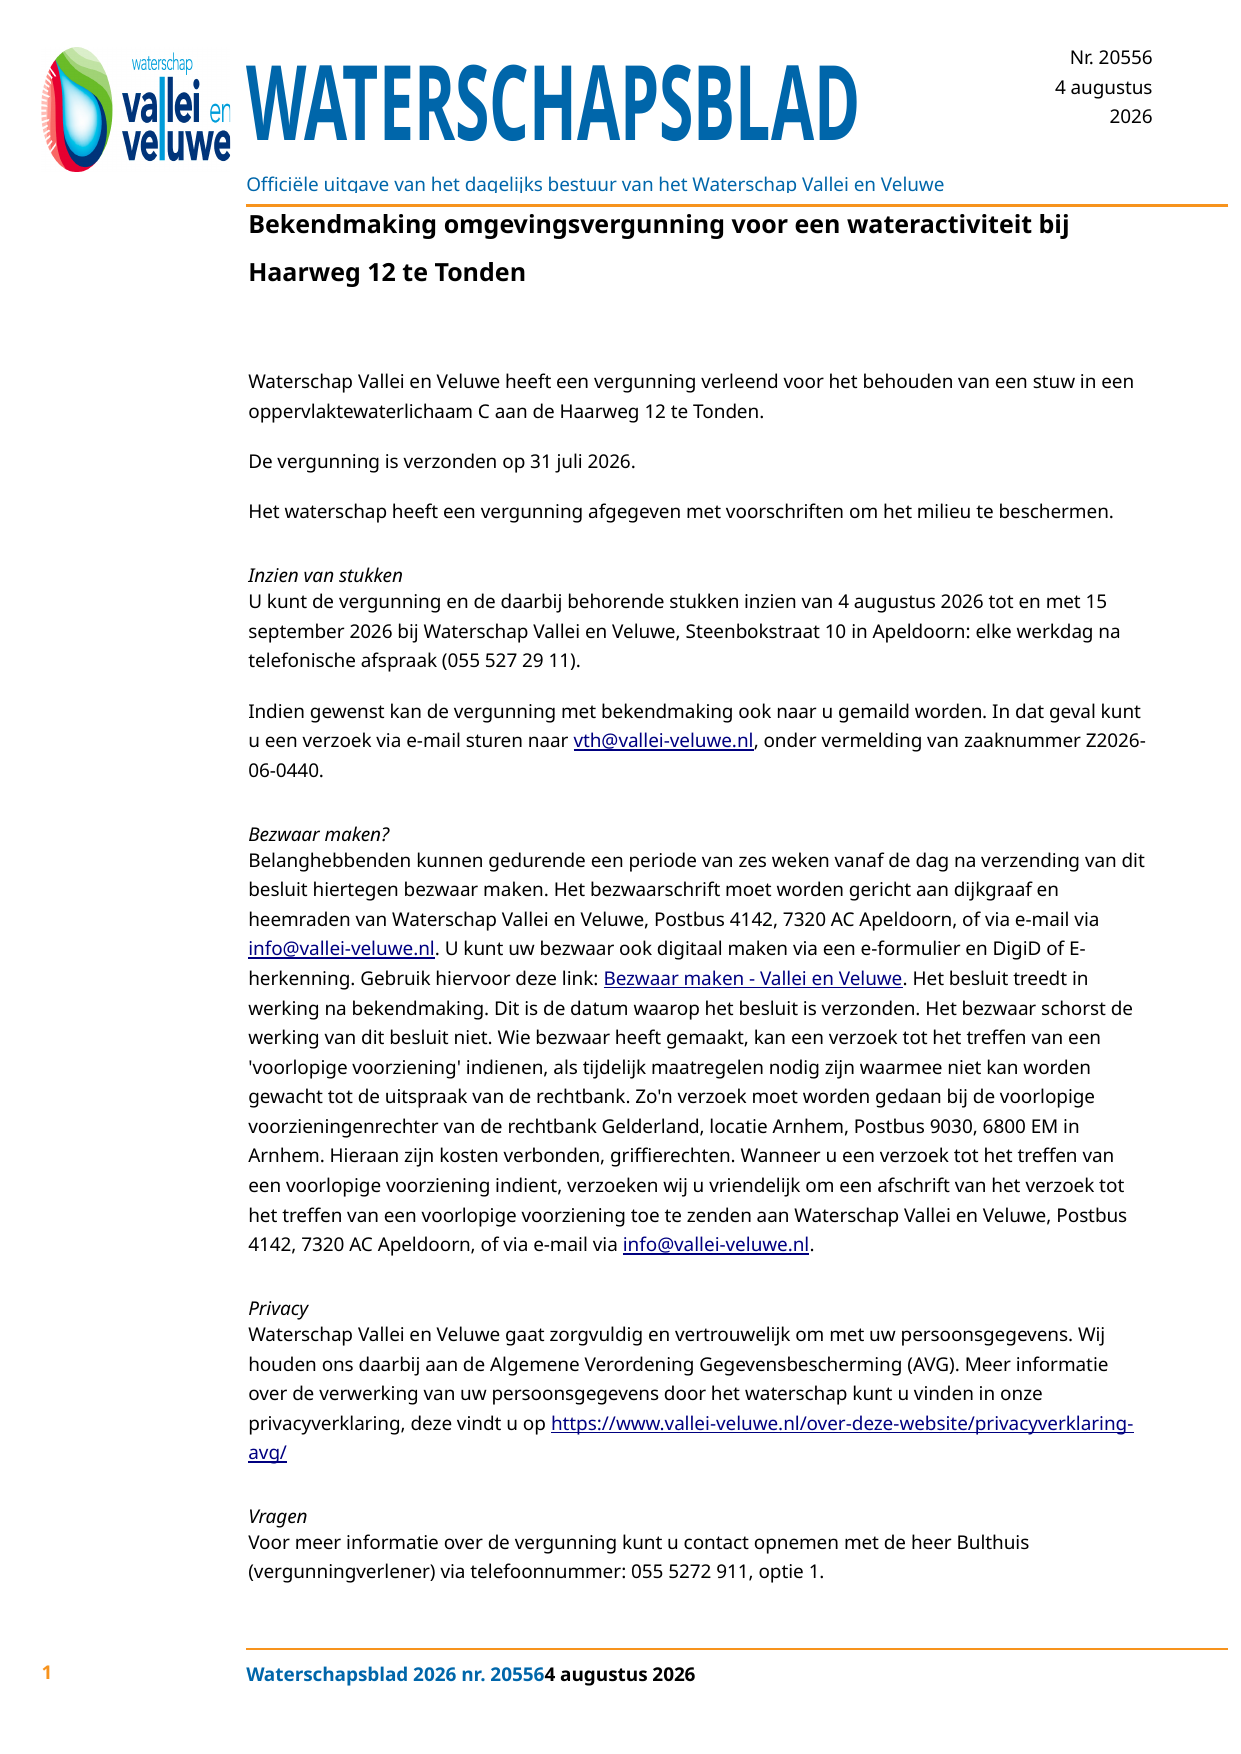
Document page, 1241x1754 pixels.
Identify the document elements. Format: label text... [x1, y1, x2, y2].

text Waterschap Vallei en Veluwe gaat zorgvuldig en vertrouwelijk om met uw persoonsgegevens. Wij houden ons daarbij aan de Algemene Verordening Gegevensbescherming (AVG). Meer informatie over de verwerking van uw persoonsgegevens door het waterschap kunt u vinden in onze privacyverklaring, deze vindt u op https://www.vallei-veluwe.nl/over-deze-website/privacyverklaring-avg/ [248, 1321, 1152, 1465]
text De vergunning is verzonden op 31 juli 2026. [248, 448, 1152, 474]
text Voor meer informatie over de vergunning kunt u contact opnemen met de heer Bulthuis (vergunningverlener) via telefoonnummer: 055 5272 911, optie 1. [248, 1529, 1152, 1584]
text Het waterschap heeft een vergunning afgegeven met voorschriften om het milieu te beschermen. [248, 499, 1152, 524]
text Bekendmaking omgevingsvergunning voor een wateractiviteit bij Haarweg 12 te Tonden [248, 207, 1152, 288]
text Inzien van stukken [248, 563, 1152, 588]
text U kunt de vergunning en de daarbij behorende stukken inzien van 4 augustus 2026 tot en met 15 september 2026 bij Waterschap Vallei en Veluwe, Steenbokstraat 10 in Apeldoorn: elke werkdag na telefonische afspraak (055 527 29 11). [248, 588, 1152, 673]
text Indien gewenst kan de vergunning met bekendmaking ook naar u gemaild worden. In dat geval kunt u een verzoek via e-mail sturen naar vth@vallei-veluwe.nl, onder vermelding van zaaknummer Z2026-06-0440. [248, 698, 1152, 783]
text Bezwaar maken? [248, 821, 1152, 847]
text Waterschap Vallei en Veluwe heeft een vergunning verleend voor het behouden van een stuw in een oppervlaktewaterlichaam C aan de Haarweg 12 te Tonden. [248, 368, 1152, 424]
text Vragen [248, 1503, 1152, 1529]
picture [41, 47, 231, 172]
text Belanghebbenden kunnen gedurende een periode van zes weken vanaf de dag na verzending van dit besluit hiertegen bezwaar maken. Het bezwaarschrift moet worden gericht aan dijkgraaf en heemraden van Waterschap Vallei en Veluwe, Postbus 4142, 7320 AC Apeldoorn, of via e-mail via info@vallei-veluwe.nl. U kunt uw bezwaar ook digitaal maken via een e-formulier en DigiD of E-herkenning. Gebruik hiervoor deze link: Bezwaar maken - Vallei en Veluwe. Het besluit treedt in werking na bekendmaking. Dit is de datum waarop het besluit is verzonden. Het bezwaar schorst de werking van dit besluit niet. Wie bezwaar heeft gemaakt, kan een verzoek tot het treffen van een 'voorlopige voorziening' indienen, als tijdelijk maatregelen nodig zijn waarmee niet kan worden gewacht tot de uitspraak van de rechtbank. Zo'n verzoek moet worden gedaan bij de voorlopige voorzieningenrechter van de rechtbank Gelderland, locatie Arnhem, Postbus 9030, 6800 EM in Arnhem. Hieraan zijn kosten verbonden, griffierechten. Wanneer u een verzoek tot het treffen van een voorlopige voorziening indient, verzoeken wij u vriendelijk om een afschrift van het verzoek tot het treffen van een voorlopige voorziening toe te zenden aan Waterschap Vallei en Veluwe, Postbus 4142, 7320 AC Apeldoorn, of via e-mail via info@vallei-veluwe.nl. [248, 847, 1152, 1257]
text Privacy [248, 1295, 1152, 1321]
